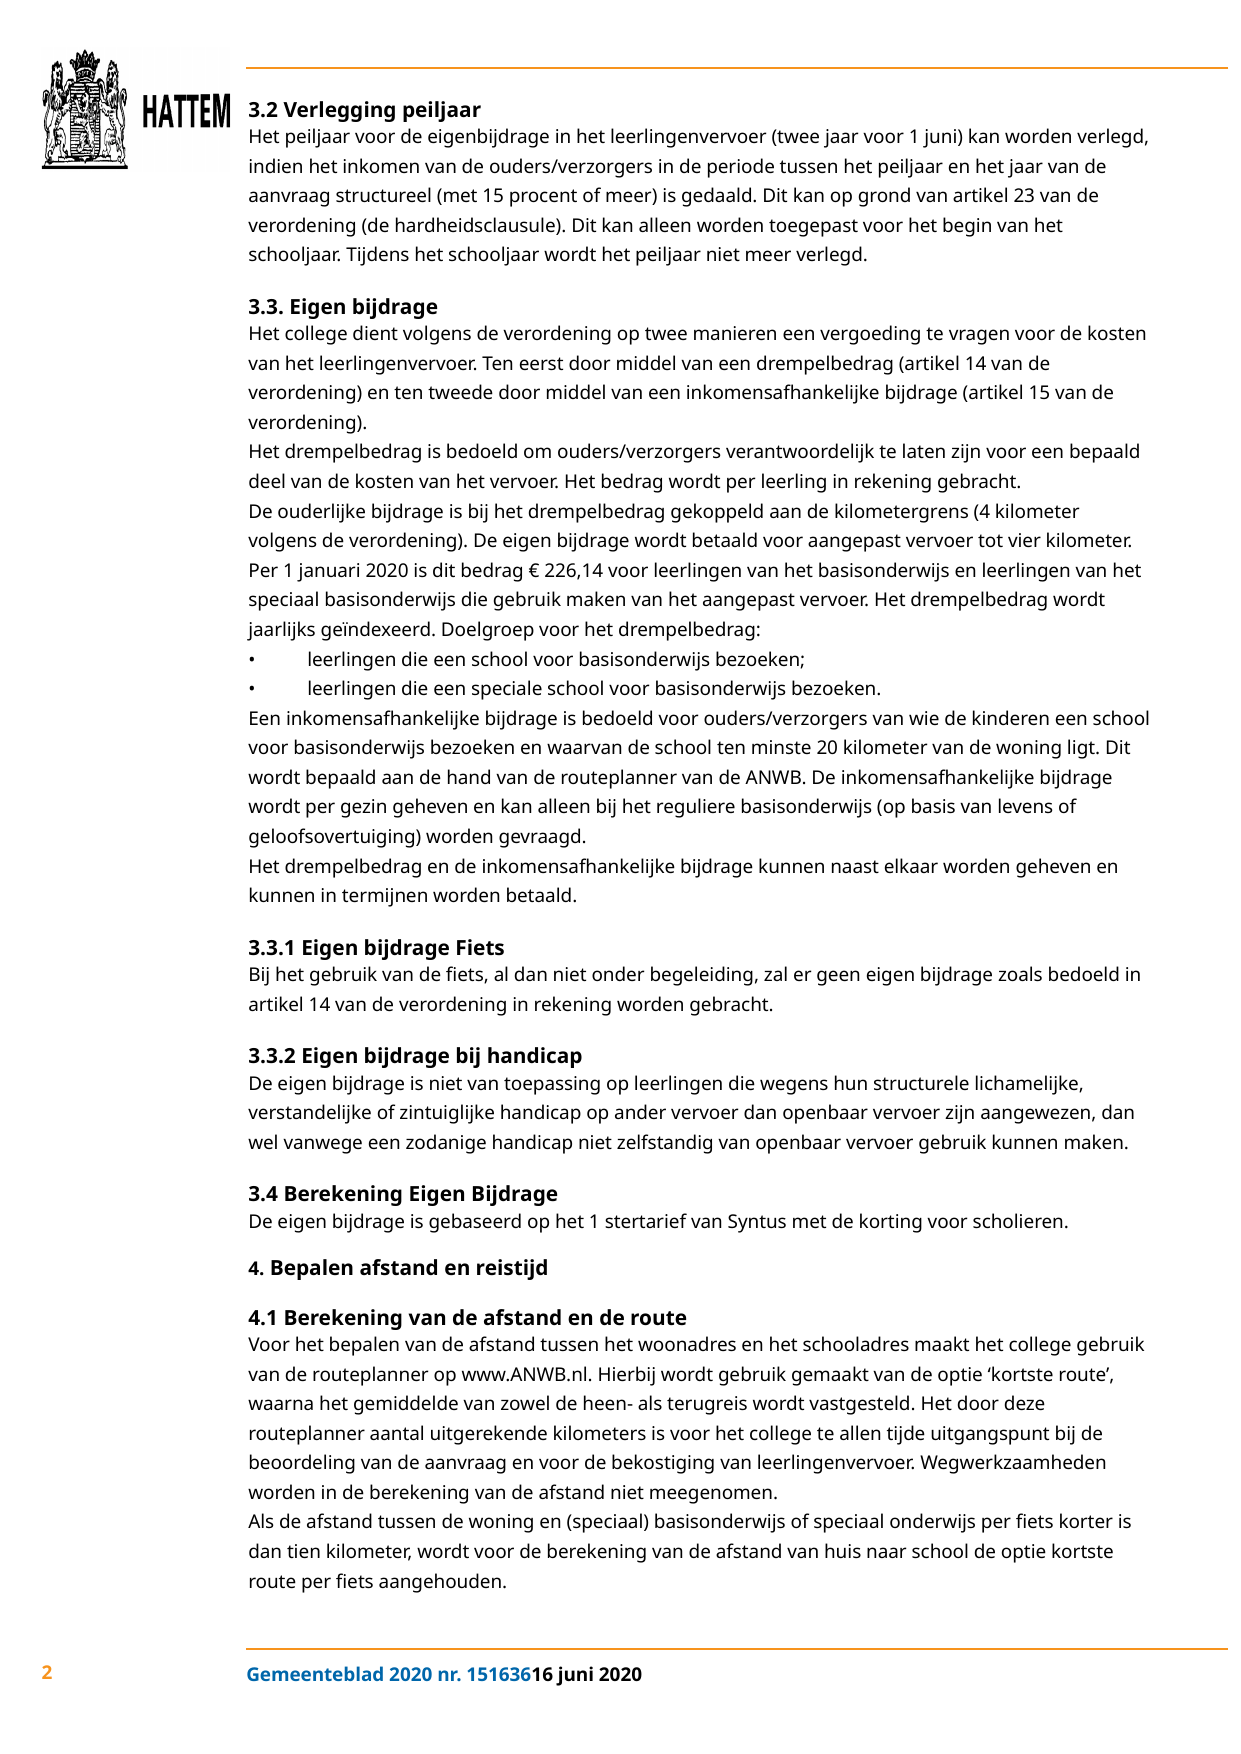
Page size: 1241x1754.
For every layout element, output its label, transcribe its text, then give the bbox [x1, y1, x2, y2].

text 3.3. Eigen bijdrage [248, 292, 1152, 320]
text Een inkomensafhankelijke bijdrage is bedoeld voor ouders/verzorgers van wie de kinderen een school voor basisonderwijs bezoeken en waarvan de school ten minste 20 kilometer van de woning ligt. Dit wordt bepaald aan de hand van de routeplanner van de ANWB. De inkomensafhankelijke bijdrage wordt per gezin geheven en kan alleen bij het reguliere basisonderwijs (op basis van levens of geloofsovertuiging) worden gevraagd. [248, 705, 1152, 849]
text 3.4 Berekening Eigen Bijdrage [248, 1179, 1152, 1208]
text De eigen bijdrage is gebaseerd op het 1 stertarief van Syntus met de korting voor scholieren. [248, 1208, 1152, 1233]
text Bij het gebruik van de fiets, al dan niet onder begeleiding, zal er geen eigen bijdrage zoals bedoeld in artikel 14 van de verordening in rekening worden gebracht. [248, 961, 1152, 1017]
text De eigen bijdrage is niet van toepassing op leerlingen die wegens hun structurele lichamelijke, verstandelijke of zintuiglijke handicap op ander vervoer dan openbaar vervoer zijn aangewezen, dan wel vanwege een zodanige handicap niet zelfstandig van openbaar vervoer gebruik kunnen maken. [248, 1070, 1152, 1155]
text Het drempelbedrag en de inkomensafhankelijke bijdrage kunnen naast elkaar worden geheven en kunnen in termijnen worden betaald. [248, 853, 1152, 908]
text Voor het bepalen van de afstand tussen het woonadres en het schooladres maakt het college gebruik van de routeplanner op www.ANWB.nl. Hierbij wordt gebruik gemaakt van de optie ‘kortste route’, waarna het gemiddelde van zowel de heen‐ als terugreis wordt vastgesteld. Het door deze routeplanner aantal uitgerekende kilometers is voor het college te allen tijde uitgangspunt bij de beoordeling van de aanvraag en voor de bekostiging van leerlingenvervoer. Wegwerkzaamheden worden in de berekening van de afstand niet meegenomen. [248, 1331, 1152, 1505]
text De ouderlijke bijdrage is bij het drempelbedrag gekoppeld aan de kilometergrens (4 kilometer volgens de verordening). De eigen bijdrage wordt betaald voor aangepast vervoer tot vier kilometer. Per 1 januari 2020 is dit bedrag € 226,14 voor leerlingen van het basisonderwijs en leerlingen van het speciaal basisonderwijs die gebruik maken van het aangepast vervoer. Het drempelbedrag wordt jaarlijks geïndexeerd. Doelgroep voor het drempelbedrag: [248, 498, 1152, 642]
picture [41, 47, 231, 172]
text 3.2 Verlegging peiljaar [248, 95, 1152, 123]
text Het drempelbedrag is bedoeld om ouders/verzorgers verantwoordelijk te laten zijn voor een bepaald deel van de kosten van het vervoer. Het bedrag wordt per leerling in rekening gebracht. [248, 439, 1152, 494]
text 4.1 Berekening van de afstand en de route [248, 1303, 1152, 1331]
list leerlingen die een school voor basisonderwijs bezoeken; [248, 646, 1152, 672]
list leerlingen die een speciale school voor basisonderwijs bezoeken. [248, 675, 1152, 701]
text 3.3.1 Eigen bijdrage Fiets [248, 933, 1152, 961]
text 3.3.2 Eigen bijdrage bij handicap [248, 1041, 1152, 1070]
text Het college dient volgens de verordening op twee manieren een vergoeding te vragen voor de kosten van het leerlingenvervoer. Ten eerst door middel van een drempelbedrag (artikel 14 van de verordening) en ten tweede door middel van een inkomensafhankelijke bijdrage (artikel 15 van de verordening). [248, 320, 1152, 435]
text Het peiljaar voor de eigenbijdrage in het leerlingenvervoer (twee jaar voor 1 juni) kan worden verlegd, indien het inkomen van de ouders/verzorgers in de periode tussen het peiljaar en het jaar van de aanvraag structureel (met 15 procent of meer) is gedaald. Dit kan op grond van artikel 23 van de verordening (de hardheidsclausule). Dit kan alleen worden toegepast voor het begin van het schooljaar. Tijdens het schooljaar wordt het peiljaar niet meer verlegd. [248, 123, 1152, 267]
text Als de afstand tussen de woning en (speciaal) basisonderwijs of speciaal onderwijs per fiets korter is dan tien kilometer, wordt voor de berekening van de afstand van huis naar school de optie kortste route per fiets aangehouden. [248, 1509, 1152, 1593]
text 4. Bepalen afstand en reistijd [248, 1253, 1152, 1282]
